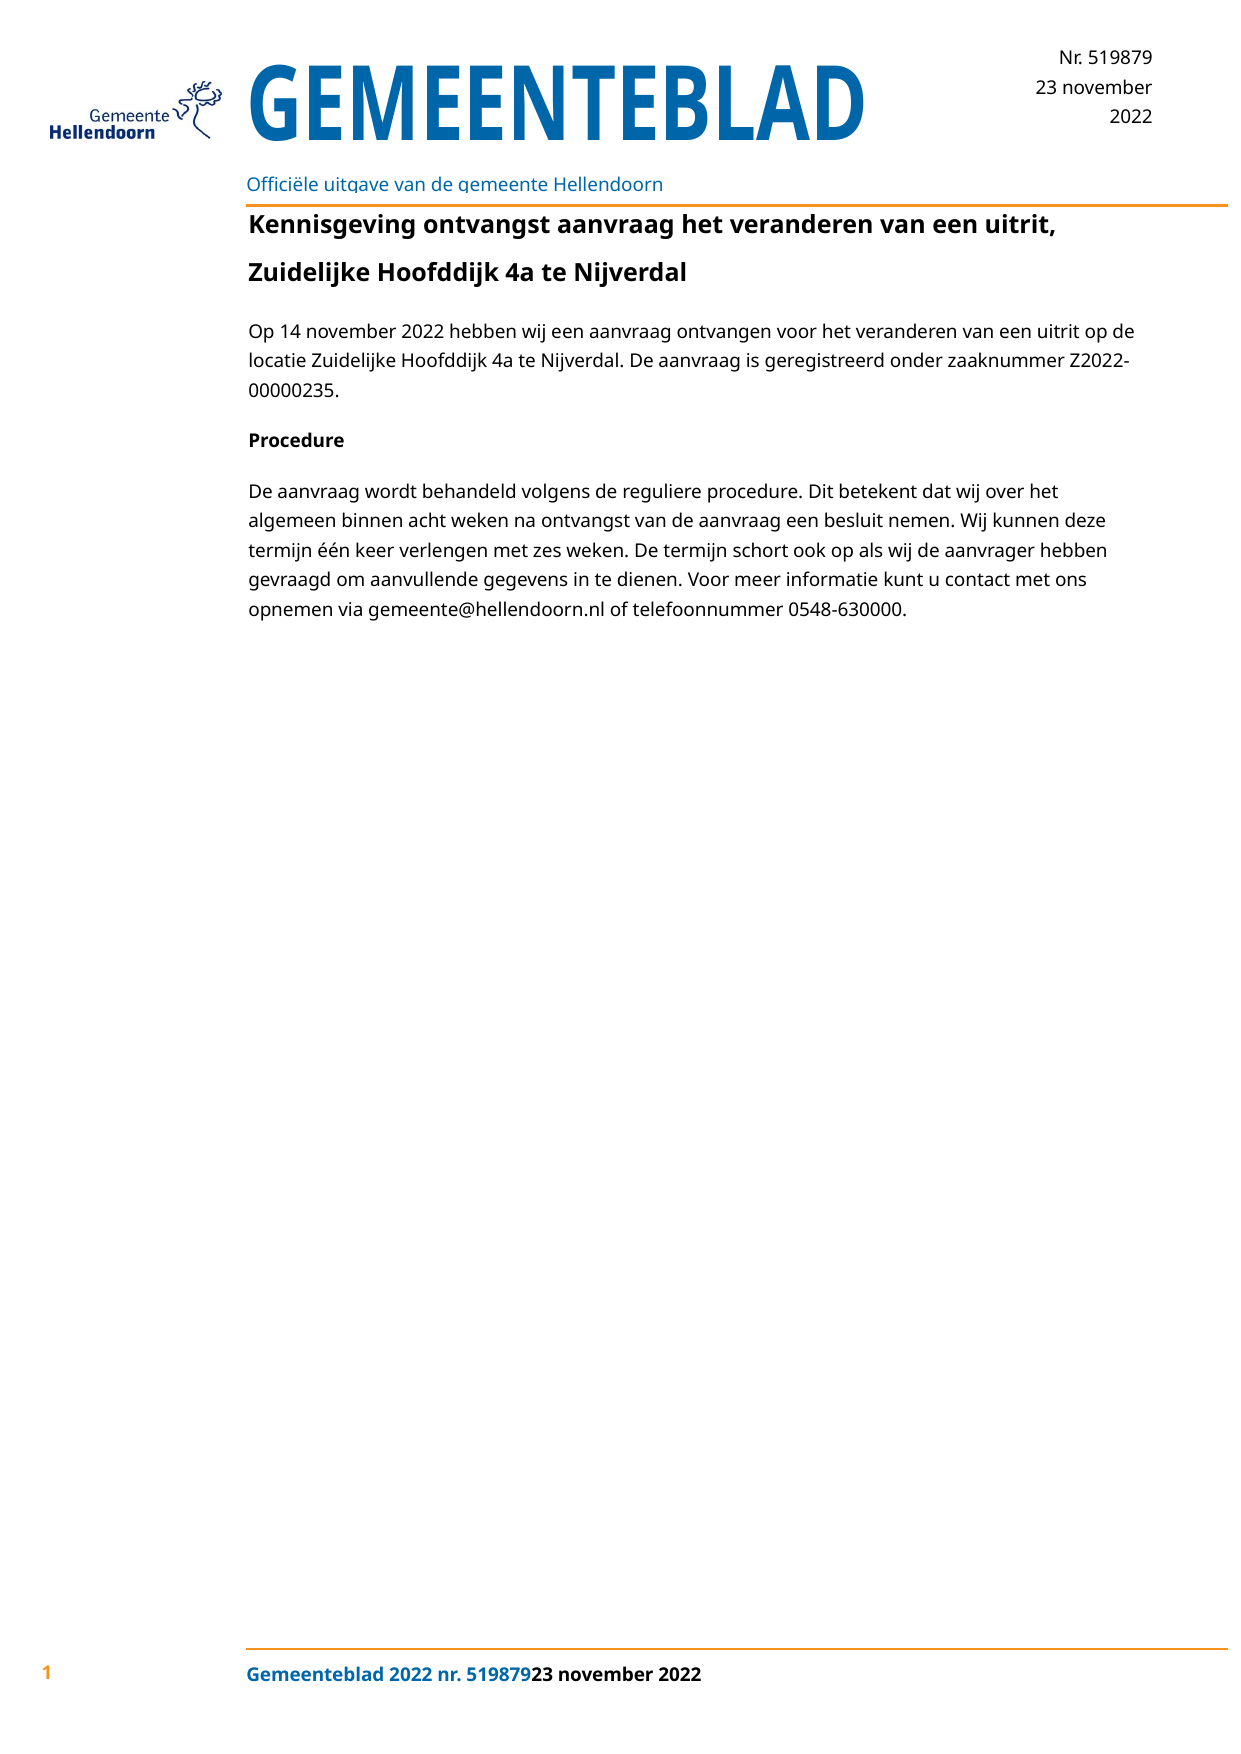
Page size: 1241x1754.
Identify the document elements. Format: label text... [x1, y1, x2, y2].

picture [41, 47, 231, 172]
text Op 14 november 2022 hebben wij een aanvraag ontvangen voor het veranderen van een uitrit op de locatie Zuidelijke Hoofddijk 4a te Nijverdal. De aanvraag is geregistreerd onder zaaknummer Z2022-00000235. [248, 318, 1152, 403]
text Procedure [248, 427, 1152, 453]
text De aanvraag wordt behandeld volgens de reguliere procedure. Dit betekent dat wij over het algemeen binnen acht weken na ontvangst van de aanvraag een besluit nemen. Wij kunnen deze termijn één keer verlengen met zes weken. De termijn schort ook op als wij de aanvrager hebben gevraagd om aanvullende gegevens in te dienen. Voor meer informatie kunt u contact met ons opnemen via gemeente@hellendoorn.nl of telefoonnummer 0548-630000. [248, 478, 1152, 622]
text Kennisgeving ontvangst aanvraag het veranderen van een uitrit, Zuidelijke Hoofddijk 4a te Nijverdal [248, 207, 1152, 288]
